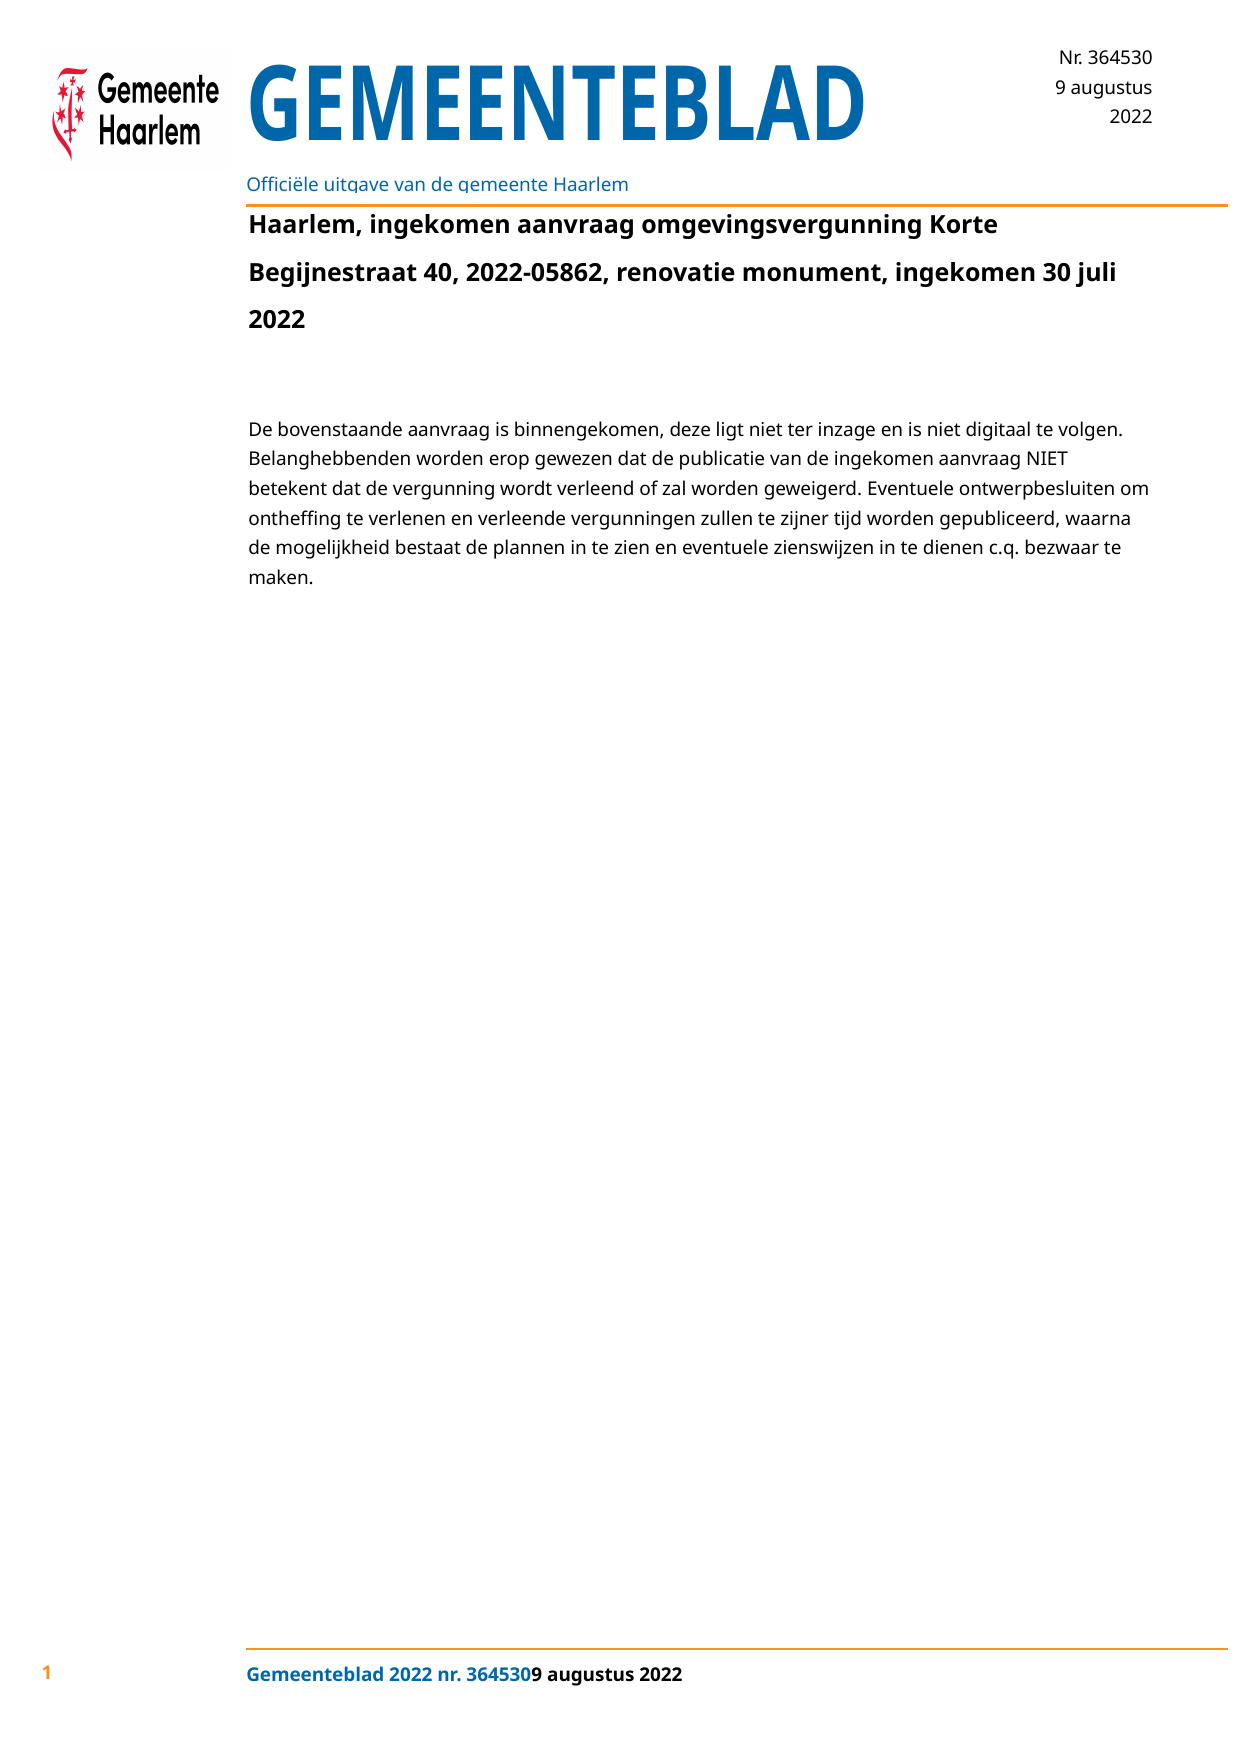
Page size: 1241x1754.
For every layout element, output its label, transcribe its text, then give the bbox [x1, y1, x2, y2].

text Haarlem, ingekomen aanvraag omgevingsvergunning Korte Begijnestraat 40, 2022-05862, renovatie monument, ingekomen 30 juli 2022 [248, 207, 1152, 336]
picture [41, 47, 231, 172]
text De bovenstaande aanvraag is binnengekomen, deze ligt niet ter inzage en is niet digitaal te volgen. Belanghebbenden worden erop gewezen dat de publicatie van de ingekomen aanvraag NIET betekent dat de vergunning wordt verleend of zal worden geweigerd. Eventuele ontwerpbesluiten om ontheffing te verlenen en verleende vergunningen zullen te zijner tijd worden gepubliceerd, waarna de mogelijkheid bestaat de plannen in te zien en eventuele zienswijzen in te dienen c.q. bezwaar te maken. [248, 416, 1152, 589]
